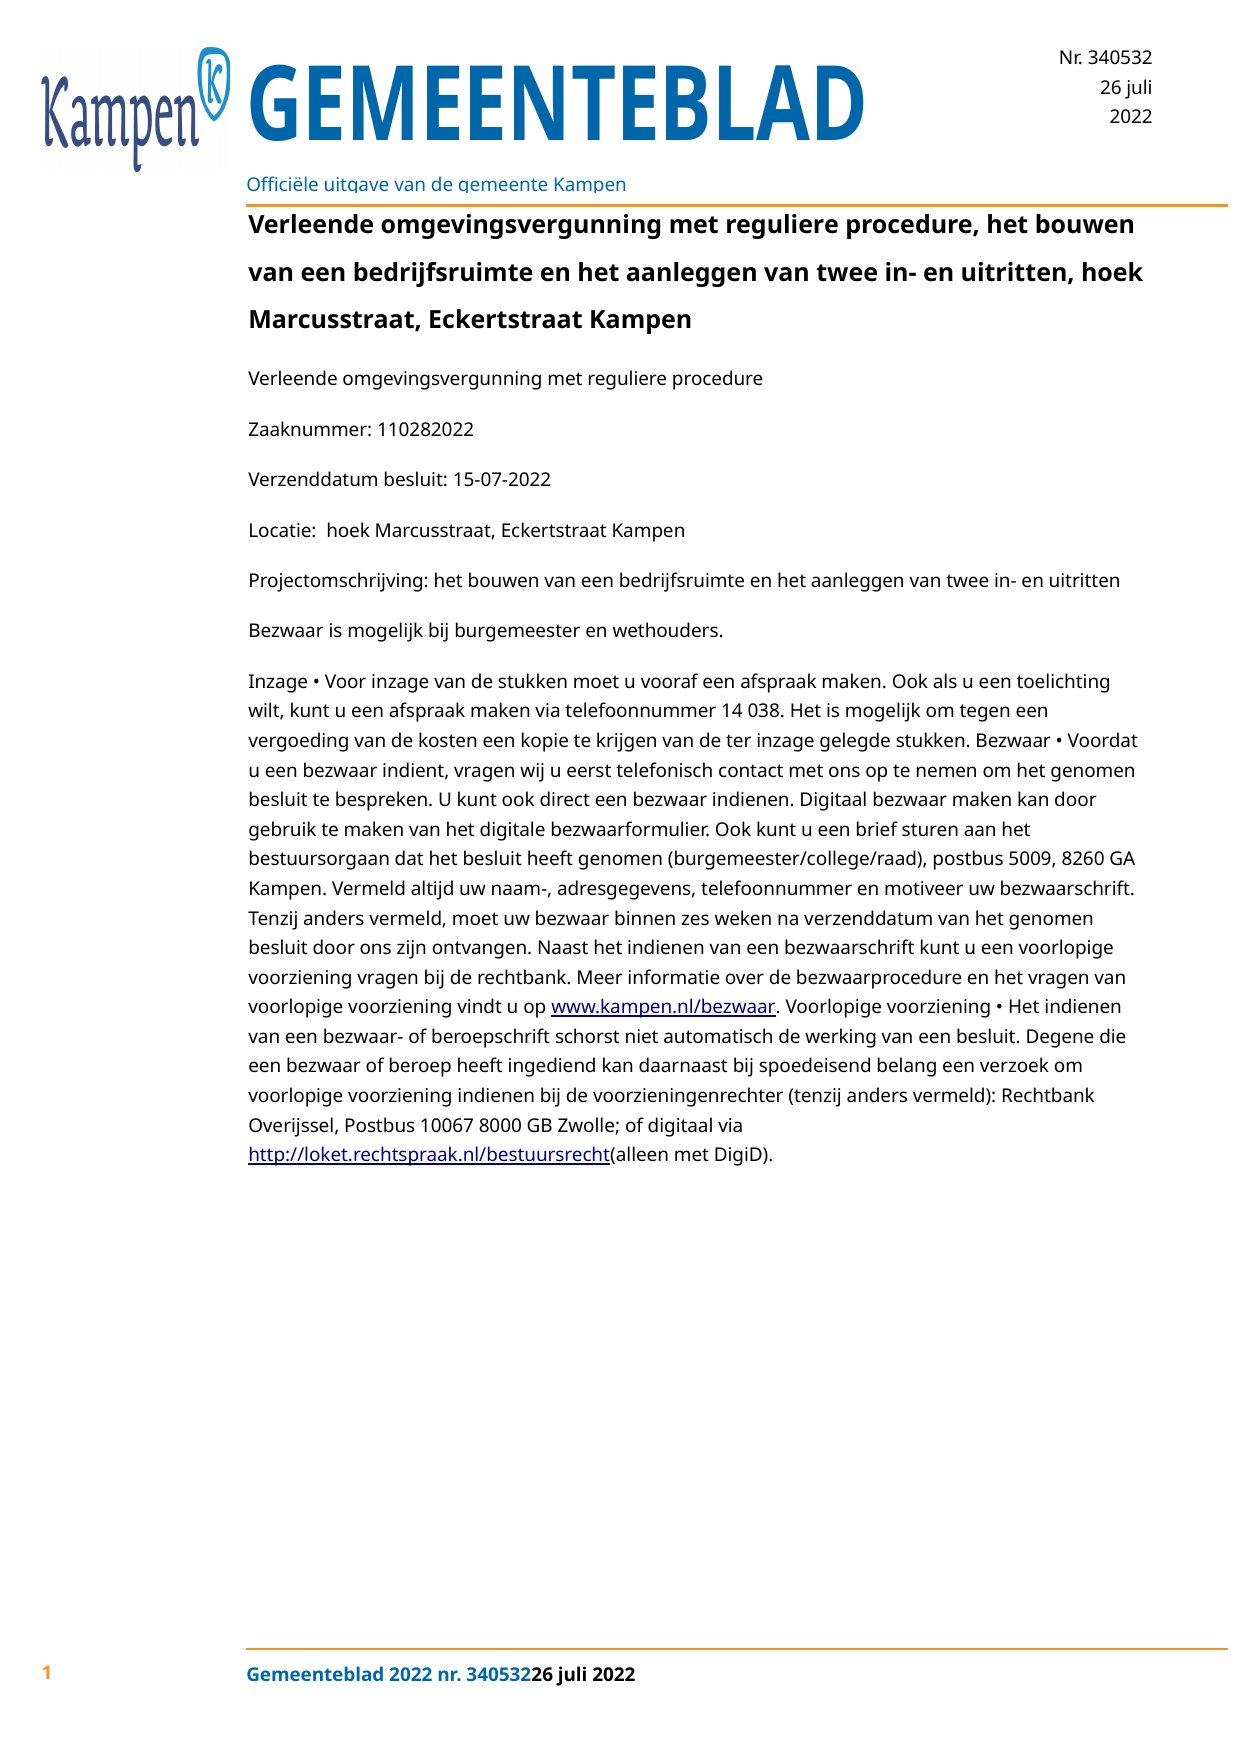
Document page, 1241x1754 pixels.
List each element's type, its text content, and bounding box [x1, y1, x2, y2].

text Verleende omgevingsvergunning met reguliere procedure, het bouwen van een bedrijfsruimte en het aanleggen van twee in- en uitritten, hoek Marcusstraat, Eckertstraat Kampen [248, 207, 1152, 336]
text Verzenddatum besluit: 15-07-2022 [248, 466, 1152, 492]
text Bezwaar is mogelijk bij burgemeester en wethouders. [248, 618, 1152, 643]
text Inzage • Voor inzage van de stukken moet u vooraf een afspraak maken. Ook als u een toelichting wilt, kunt u een afspraak maken via telefoonnummer 14 038. Het is mogelijk om tegen een vergoeding van de kosten een kopie te krijgen van de ter inzage gelegde stukken. Bezwaar • Voordat u een bezwaar indient, vragen wij u eerst telefonisch contact met ons op te nemen om het genomen besluit te bespreken. U kunt ook direct een bezwaar indienen. Digitaal bezwaar maken kan door gebruik te maken van het digitale bezwaarformulier. Ook kunt u een brief sturen aan het bestuursorgaan dat het besluit heeft genomen (burgemeester/college/raad), postbus 5009, 8260 GA Kampen. Vermeld altijd uw naam-, adresgegevens, telefoonnummer en motiveer uw bezwaarschrift. Tenzij anders vermeld, moet uw bezwaar binnen zes weken na verzenddatum van het genomen besluit door ons zijn ontvangen. Naast het indienen van een bezwaarschrift kunt u een voorlopige voorziening vragen bij de rechtbank. Meer informatie over de bezwaarprocedure en het vragen van voorlopige voorziening vindt u op www.kampen.nl/bezwaar. Voorlopige voorziening • Het indienen van een bezwaar- of beroepschrift schorst niet automatisch de werking van een besluit. Degene die een bezwaar of beroep heeft ingediend kan daarnaast bij spoedeisend belang een verzoek om voorlopige voorziening indienen bij de voorzieningenrechter (tenzij anders vermeld): Rechtbank Overijssel, Postbus 10067 8000 GB Zwolle; of digitaal via http://loket.rechtspraak.nl/bestuursrecht(alleen met DigiD). [248, 668, 1152, 1167]
text Projectomschrijving: het bouwen van een bedrijfsruimte en het aanleggen van twee in- en uitritten [248, 567, 1152, 593]
text Verleende omgevingsvergunning met reguliere procedure [248, 366, 1152, 391]
text Locatie: hoek Marcusstraat, Eckertstraat Kampen [248, 517, 1152, 542]
picture [41, 47, 231, 172]
text Zaaknummer: 110282022 [248, 416, 1152, 442]
